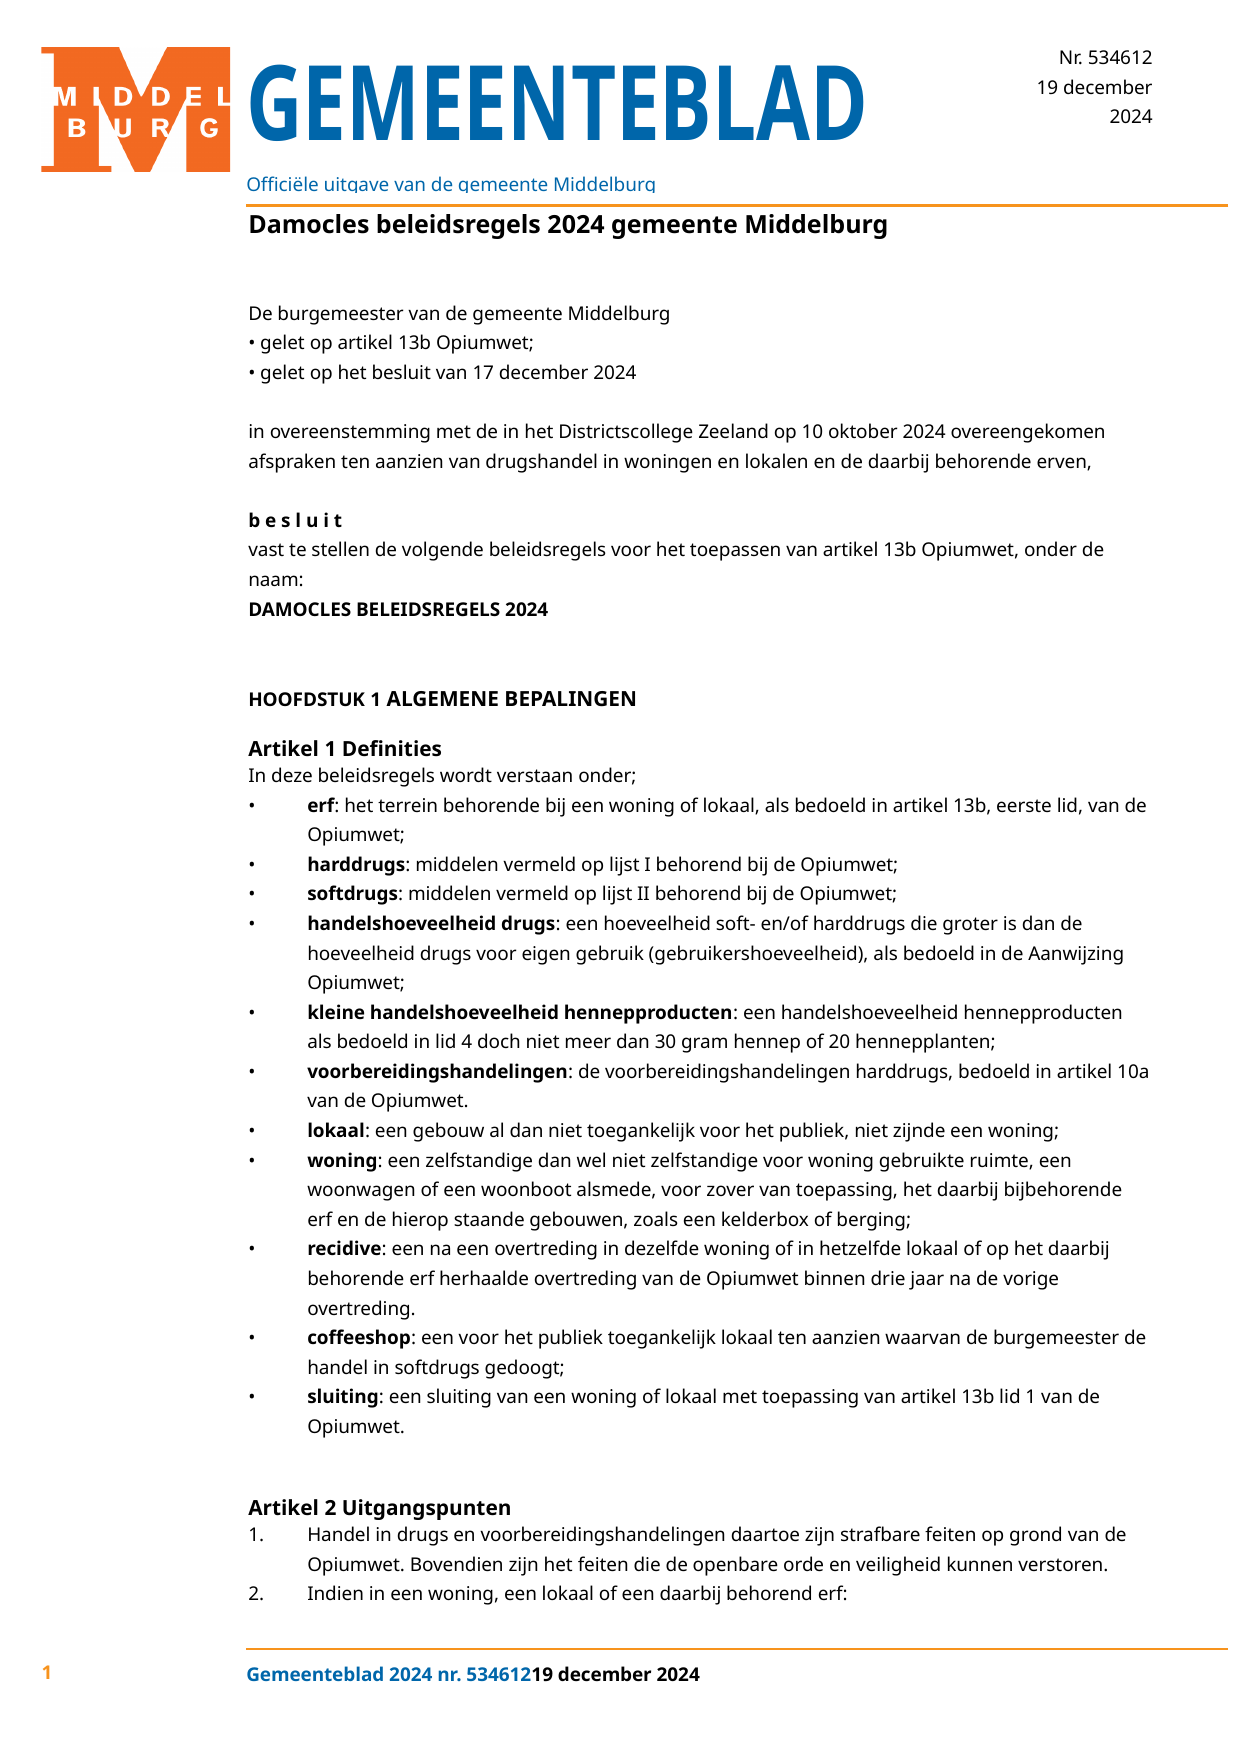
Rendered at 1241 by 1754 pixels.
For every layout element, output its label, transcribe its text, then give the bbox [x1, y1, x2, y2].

list Indien in een woning, een lokaal of een daarbij behorend erf: [248, 1581, 1152, 1606]
text • gelet op het besluit van 17 december 2024 [248, 359, 1152, 385]
list coffeeshop: een voor het publiek toegankelijk lokaal ten aanzien waarvan de burgemeester de handel in softdrugs gedoogt; [248, 1324, 1152, 1379]
list voorbereidingshandelingen: de voorbereidingshandelingen harddrugs, bedoeld in artikel 10a van de Opiumwet. [248, 1058, 1152, 1113]
list woning: een zelfstandige dan wel niet zelfstandige voor woning gebruikte ruimte, een woonwagen of een woonboot alsmede, voor zover van toepassing, het daarbij bijbehorende erf en de hierop staande gebouwen, zoals een kelderbox of berging; [248, 1147, 1152, 1232]
text HOOFDSTUK 1 ALGEMENE BEPALINGEN [248, 684, 1152, 713]
list softdrugs: middelen vermeld op lijst II behorend bij de Opiumwet; [248, 881, 1152, 906]
text In deze beleidsregels wordt verstaan onder; [248, 762, 1152, 788]
list handelshoeveelheid drugs: een hoeveelheid soft- en/of harddrugs die groter is dan de hoeveelheid drugs voor eigen gebruik (gebruikershoeveelheid), als bedoeld in de Aanwijzing Opiumwet; [248, 910, 1152, 995]
list kleine handelshoeveelheid hennepproducten: een handelshoeveelheid hennepproducten als bedoeld in lid 4 doch niet meer dan 30 gram hennep of 20 hennepplanten; [248, 999, 1152, 1054]
text vast te stellen de volgende beleidsregels voor het toepassen van artikel 13b Opiumwet, onder de naam: [248, 537, 1152, 592]
text Artikel 1 Definities [248, 734, 1152, 762]
list recidive: een na een overtreding in dezelfde woning of in hetzelfde lokaal of op het daarbij behorende erf herhaalde overtreding van de Opiumwet binnen drie jaar na de vorige overtreding. [248, 1236, 1152, 1320]
text • gelet op artikel 13b Opiumwet; [248, 329, 1152, 355]
text Artikel 2 Uitgangspunten [248, 1493, 1152, 1521]
text in overeenstemming met de in het Districtscollege Zeeland op 10 oktober 2024 overeengekomen afspraken ten aanzien van drugshandel in woningen en lokalen en de daarbij behorende erven, [248, 418, 1152, 473]
picture [41, 47, 231, 172]
text b e s l u i t [248, 507, 1152, 533]
list Handel in drugs en voorbereidingshandelingen daartoe zijn strafbare feiten op grond van de Opiumwet. Bovendien zijn het feiten die de openbare orde en veiligheid kunnen verstoren. [248, 1521, 1152, 1577]
list erf: het terrein behorende bij een woning of lokaal, als bedoeld in artikel 13b, eerste lid, van de Opiumwet; [248, 792, 1152, 847]
list sluiting: een sluiting van een woning of lokaal met toepassing van artikel 13b lid 1 van de Opiumwet. [248, 1383, 1152, 1439]
list lokaal: een gebouw al dan niet toegankelijk voor het publiek, niet zijnde een woning; [248, 1117, 1152, 1143]
text De burgemeester van de gemeente Middelburg [248, 300, 1152, 326]
text Damocles beleidsregels 2024 gemeente Middelburg [248, 207, 1152, 241]
list harddrugs: middelen vermeld op lijst I behorend bij de Opiumwet; [248, 851, 1152, 877]
text DAMOCLES BELEIDSREGELS 2024 [248, 596, 1152, 621]
